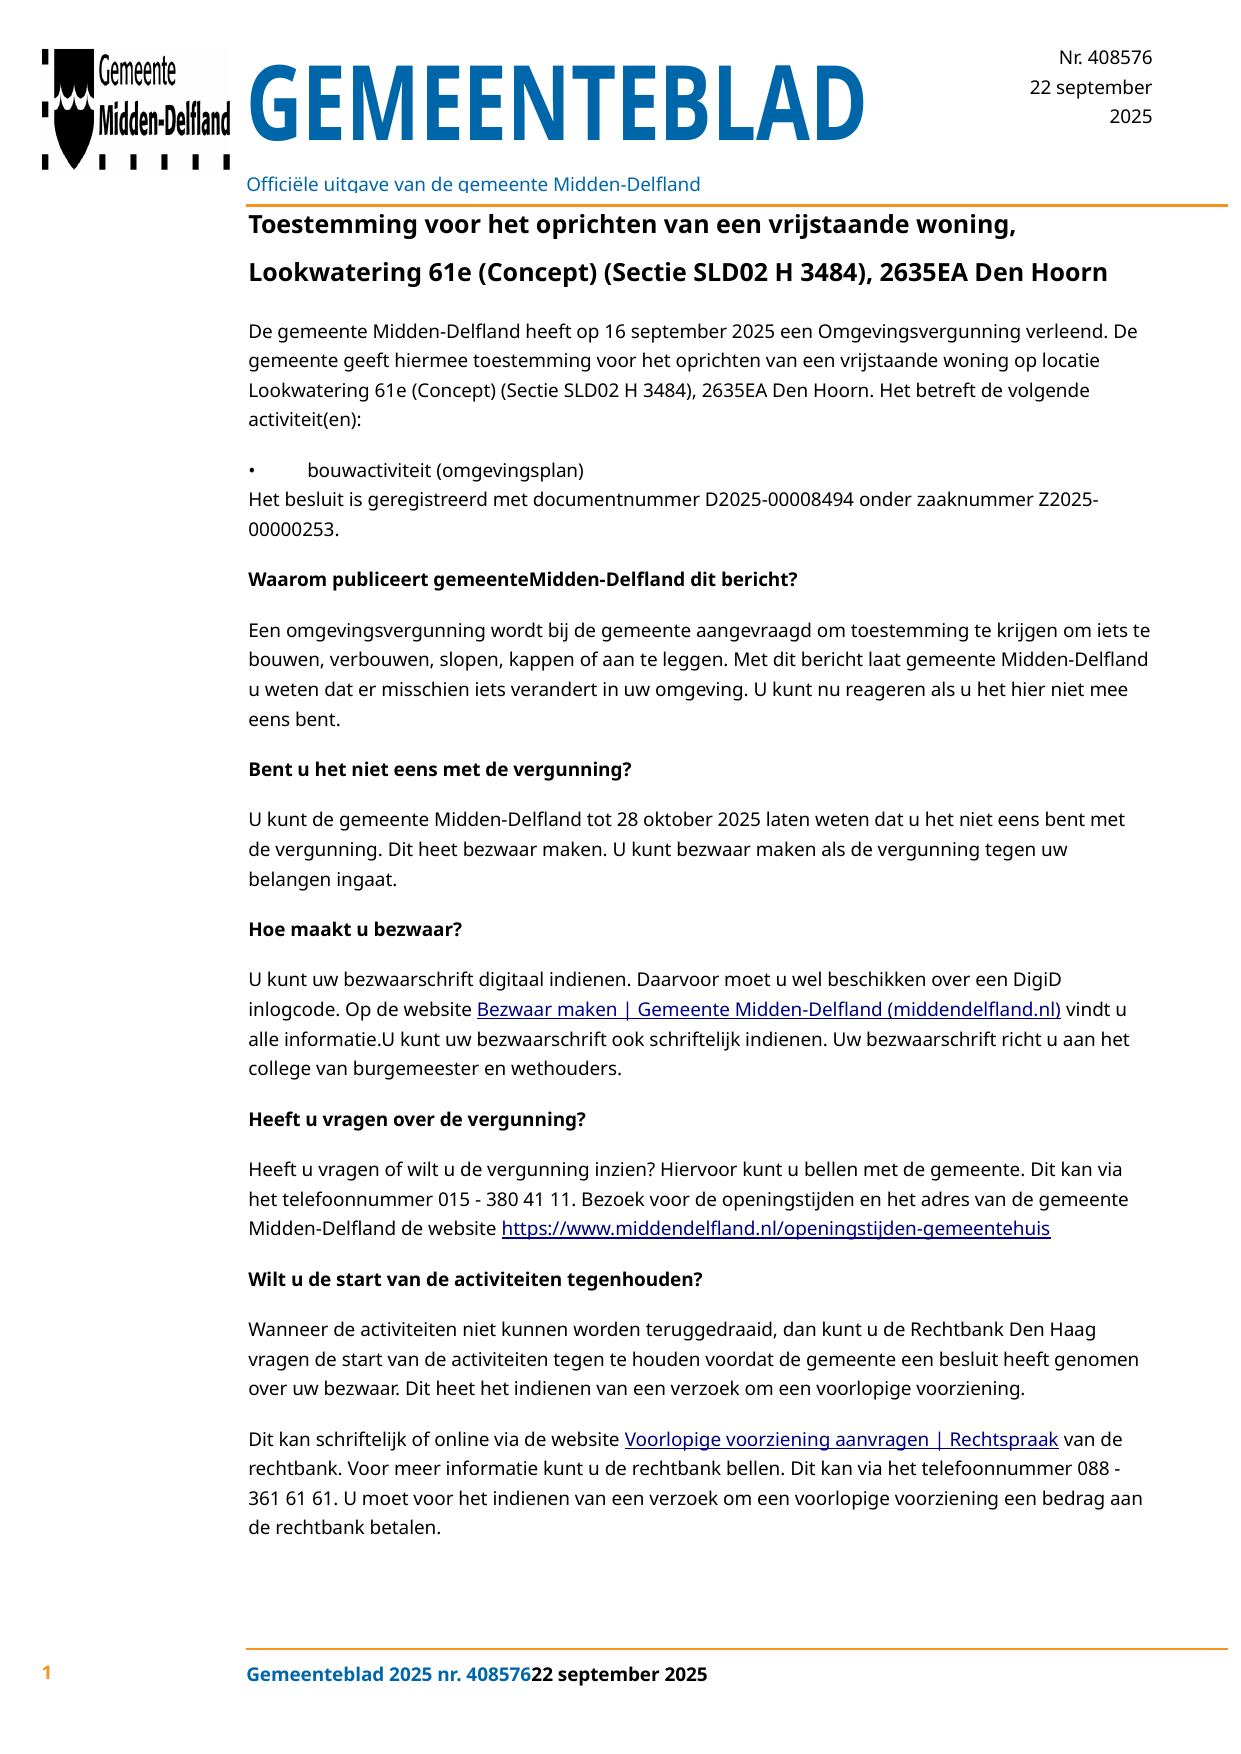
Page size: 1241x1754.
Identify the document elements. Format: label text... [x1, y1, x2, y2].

text Een omgevingsvergunning wordt bij de gemeente aangevraagd om toestemming te krijgen om iets te bouwen, verbouwen, slopen, kappen of aan te leggen. Met dit bericht laat gemeente Midden-Delfland u weten dat er misschien iets verandert in uw omgeving. U kunt nu reageren als u het hier niet mee eens bent. [248, 617, 1152, 732]
text Wanneer de activiteiten niet kunnen worden teruggedraaid, dan kunt u de Rechtbank Den Haag vragen de start van de activiteiten tegen te houden voordat de gemeente een besluit heeft genomen over uw bezwaar. Dit heet het indienen van een verzoek om een voorlopige voorziening. [248, 1316, 1152, 1401]
text Hoe maakt u bezwaar? [248, 916, 1152, 942]
text U kunt de gemeente Midden-Delfland tot 28 oktober 2025 laten weten dat u het niet eens bent met de vergunning. Dit heet bezwaar maken. U kunt bezwaar maken als de vergunning tegen uw belangen ingaat. [248, 807, 1152, 892]
text Toestemming voor het oprichten van een vrijstaande woning, Lookwatering 61e (Concept) (Sectie SLD02 H 3484), 2635EA Den Hoorn [248, 207, 1152, 288]
text Het besluit is geregistreerd met documentnummer D2025-00008494 onder zaaknummer Z2025-00000253. [248, 487, 1152, 542]
list bouwactiviteit (omgevingsplan) [248, 457, 1152, 483]
text Waarom publiceert gemeenteMidden-Delfland dit bericht? [248, 567, 1152, 592]
text Heeft u vragen of wilt u de vergunning inzien? Hiervoor kunt u bellen met de gemeente. Dit kan via het telefoonnummer 015 - 380 41 11. Bezoek voor de openingstijden en het adres van de gemeente Midden-Delfland de website https://www.middendelfland.nl/openingstijden-gemeentehuis [248, 1156, 1152, 1241]
text Heeft u vragen over de vergunning? [248, 1106, 1152, 1132]
text Wilt u de start van de activiteiten tegenhouden? [248, 1266, 1152, 1292]
text U kunt uw bezwaarschrift digitaal indienen. Daarvoor moet u wel beschikken over een DigiD inlogcode. Op de website Bezwaar maken | Gemeente Midden-Delfland (middendelfland.nl) vindt u alle informatie.U kunt uw bezwaarschrift ook schriftelijk indienen. Uw bezwaarschrift richt u aan het college van burgemeester en wethouders. [248, 967, 1152, 1081]
text Dit kan schriftelijk of online via de website Voorlopige voorziening aanvragen | Rechtspraak van de rechtbank. Voor meer informatie kunt u de rechtbank bellen. Dit kan via het telefoonnummer 088 - 361 61 61. U moet voor het indienen van een verzoek om een voorlopige voorziening een bedrag aan de rechtbank betalen. [248, 1426, 1152, 1540]
text Bent u het niet eens met de vergunning? [248, 756, 1152, 782]
picture [41, 47, 231, 172]
text De gemeente Midden-Delfland heeft op 16 september 2025 een Omgevingsvergunning verleend. De gemeente geeft hiermee toestemming voor het oprichten van een vrijstaande woning op locatie Lookwatering 61e (Concept) (Sectie SLD02 H 3484), 2635EA Den Hoorn. Het betreft de volgende activiteit(en): [248, 318, 1152, 432]
